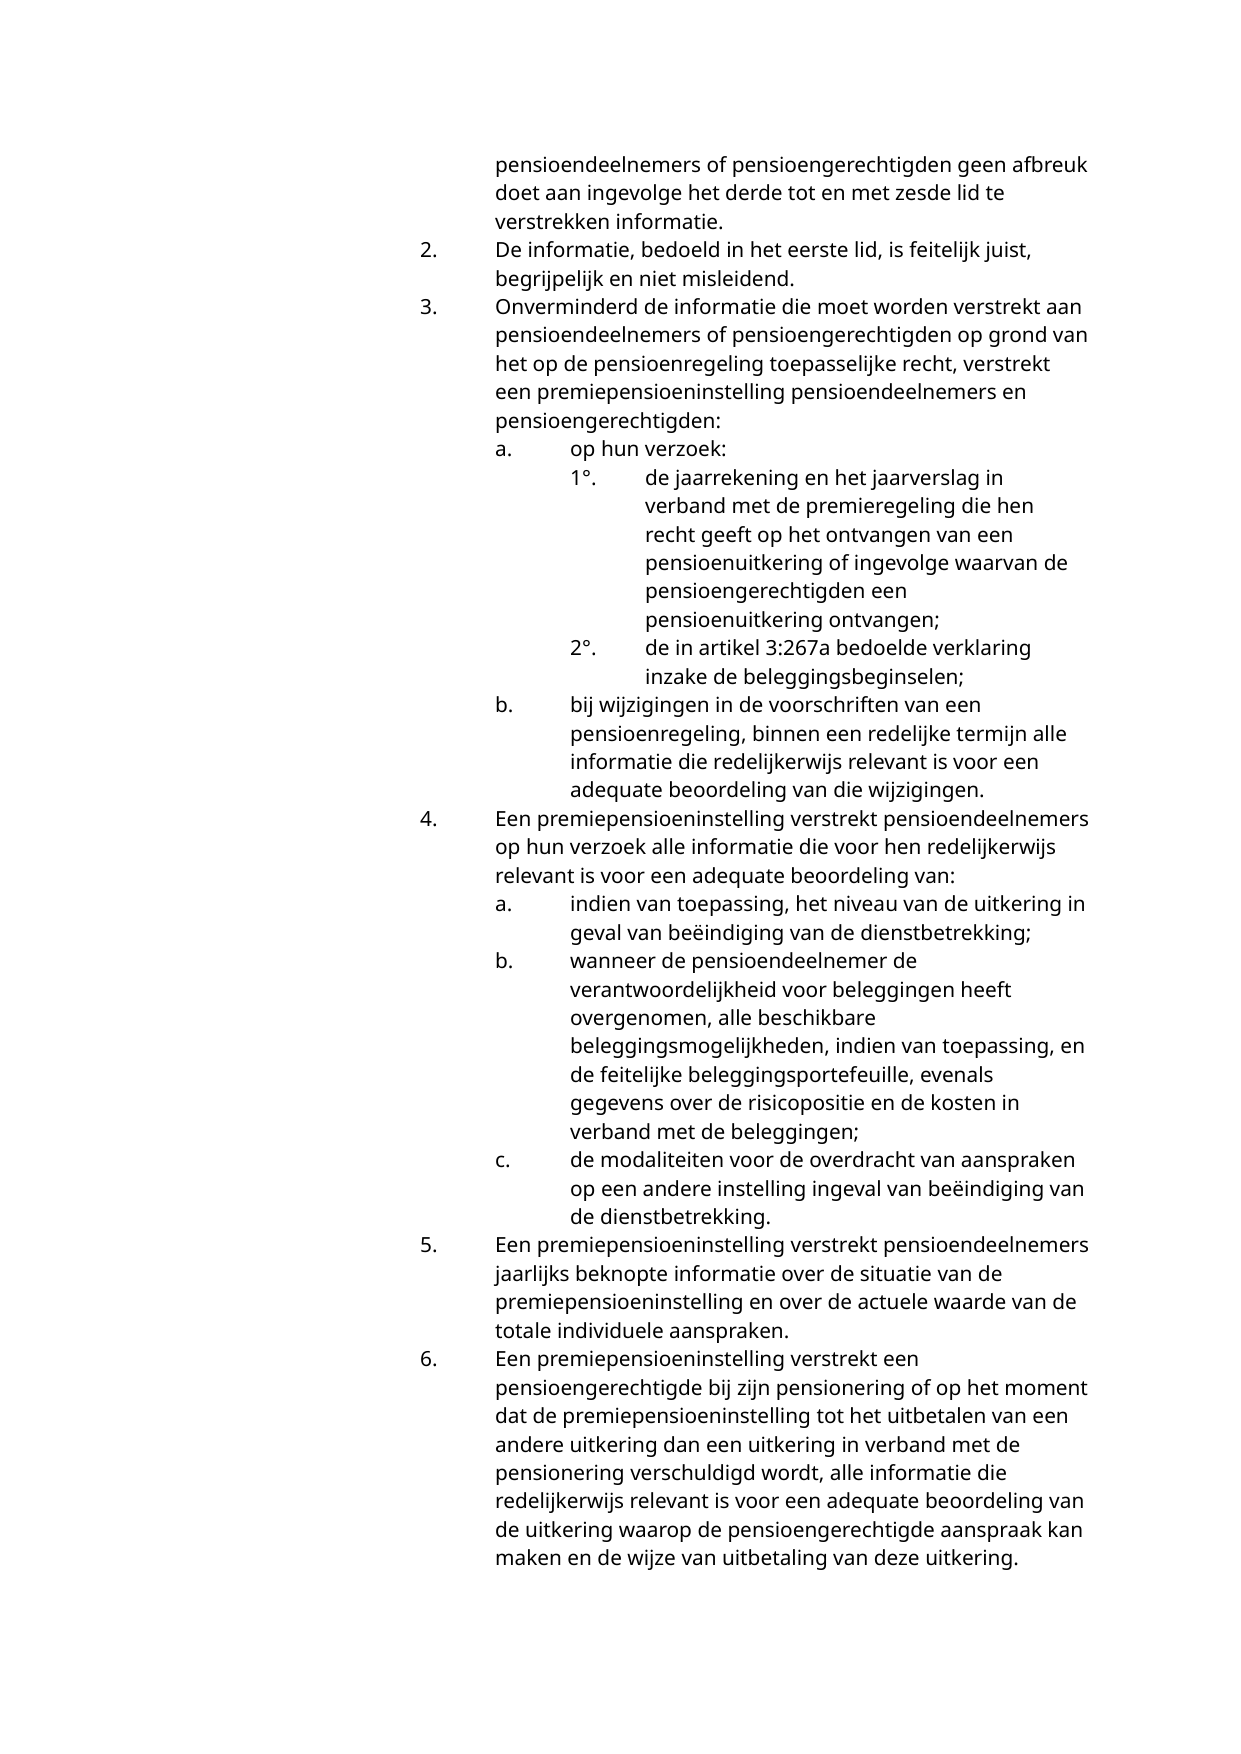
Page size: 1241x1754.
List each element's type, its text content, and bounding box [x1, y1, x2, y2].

list Een premiepensioeninstelling verstrekt een pensioengerechtigde bij zijn pensionering of op het moment dat de premiepensioeninstelling tot het uitbetalen van een andere uitkering dan een uitkering in verband met de pensionering verschuldigd wordt, alle informatie die redelijkerwijs relevant is voor een adequate beoordeling van de uitkering waarop de pensioengerechtigde aanspraak kan maken en de wijze van uitbetaling van deze uitkering. [420, 1344, 1090, 1572]
list Een premiepensioeninstelling verstrekt pensioendeelnemers op hun verzoek alle informatie die voor hen redelijkerwijs relevant is voor een adequate beoordeling van: [420, 804, 1090, 889]
list op hun verzoek: [495, 434, 1090, 463]
list De informatie, bedoeld in het eerste lid, is feitelijk juist, begrijpelijk en niet misleidend. [420, 235, 1090, 292]
list indien van toepassing, het niveau van de uitkering in geval van beëindiging van de dienstbetrekking; [495, 889, 1090, 946]
list de modaliteiten voor de overdracht van aanspraken op een andere instelling ingeval van beëindiging van de dienstbetrekking. [495, 1145, 1090, 1231]
list bij wijzigingen in de voorschriften van een pensioenregeling, binnen een redelijke termijn alle informatie die redelijkerwijs relevant is voor een adequate beoordeling van die wijzigingen. [495, 690, 1090, 804]
list wanneer de pensioendeelnemer de verantwoordelijkheid voor beleggingen heeft overgenomen, alle beschikbare beleggingsmogelijkheden, indien van toepassing, en de feitelijke beleggingsportefeuille, evenals gegevens over de risicopositie en de kosten in verband met de beleggingen; [495, 946, 1090, 1145]
list de jaarrekening en het jaarverslag in verband met de premieregeling die hen recht geeft op het ontvangen van een pensioenuitkering of ingevolge waarvan de pensioengerechtigden een pensioenuitkering ontvangen; [570, 463, 1090, 633]
list Onverminderd de informatie die moet worden verstrekt aan pensioendeelnemers of pensioengerechtigden op grond van het op de pensioenregeling toepasselijke recht, verstrekt een premiepensioeninstelling pensioendeelnemers en pensioengerechtigden: [420, 292, 1090, 434]
list de in artikel 3:267a bedoelde verklaring inzake de beleggingsbeginselen; [570, 633, 1090, 690]
list Een premiepensioeninstelling verstrekt pensioendeelnemers jaarlijks beknopte informatie over de situatie van de premiepensioeninstelling en over de actuele waarde van de totale individuele aanspraken. [420, 1231, 1090, 1344]
list pensioendeelnemers of pensioengerechtigden geen afbreuk doet aan ingevolge het derde tot en met zesde lid te verstrekken informatie. [420, 150, 1090, 235]
